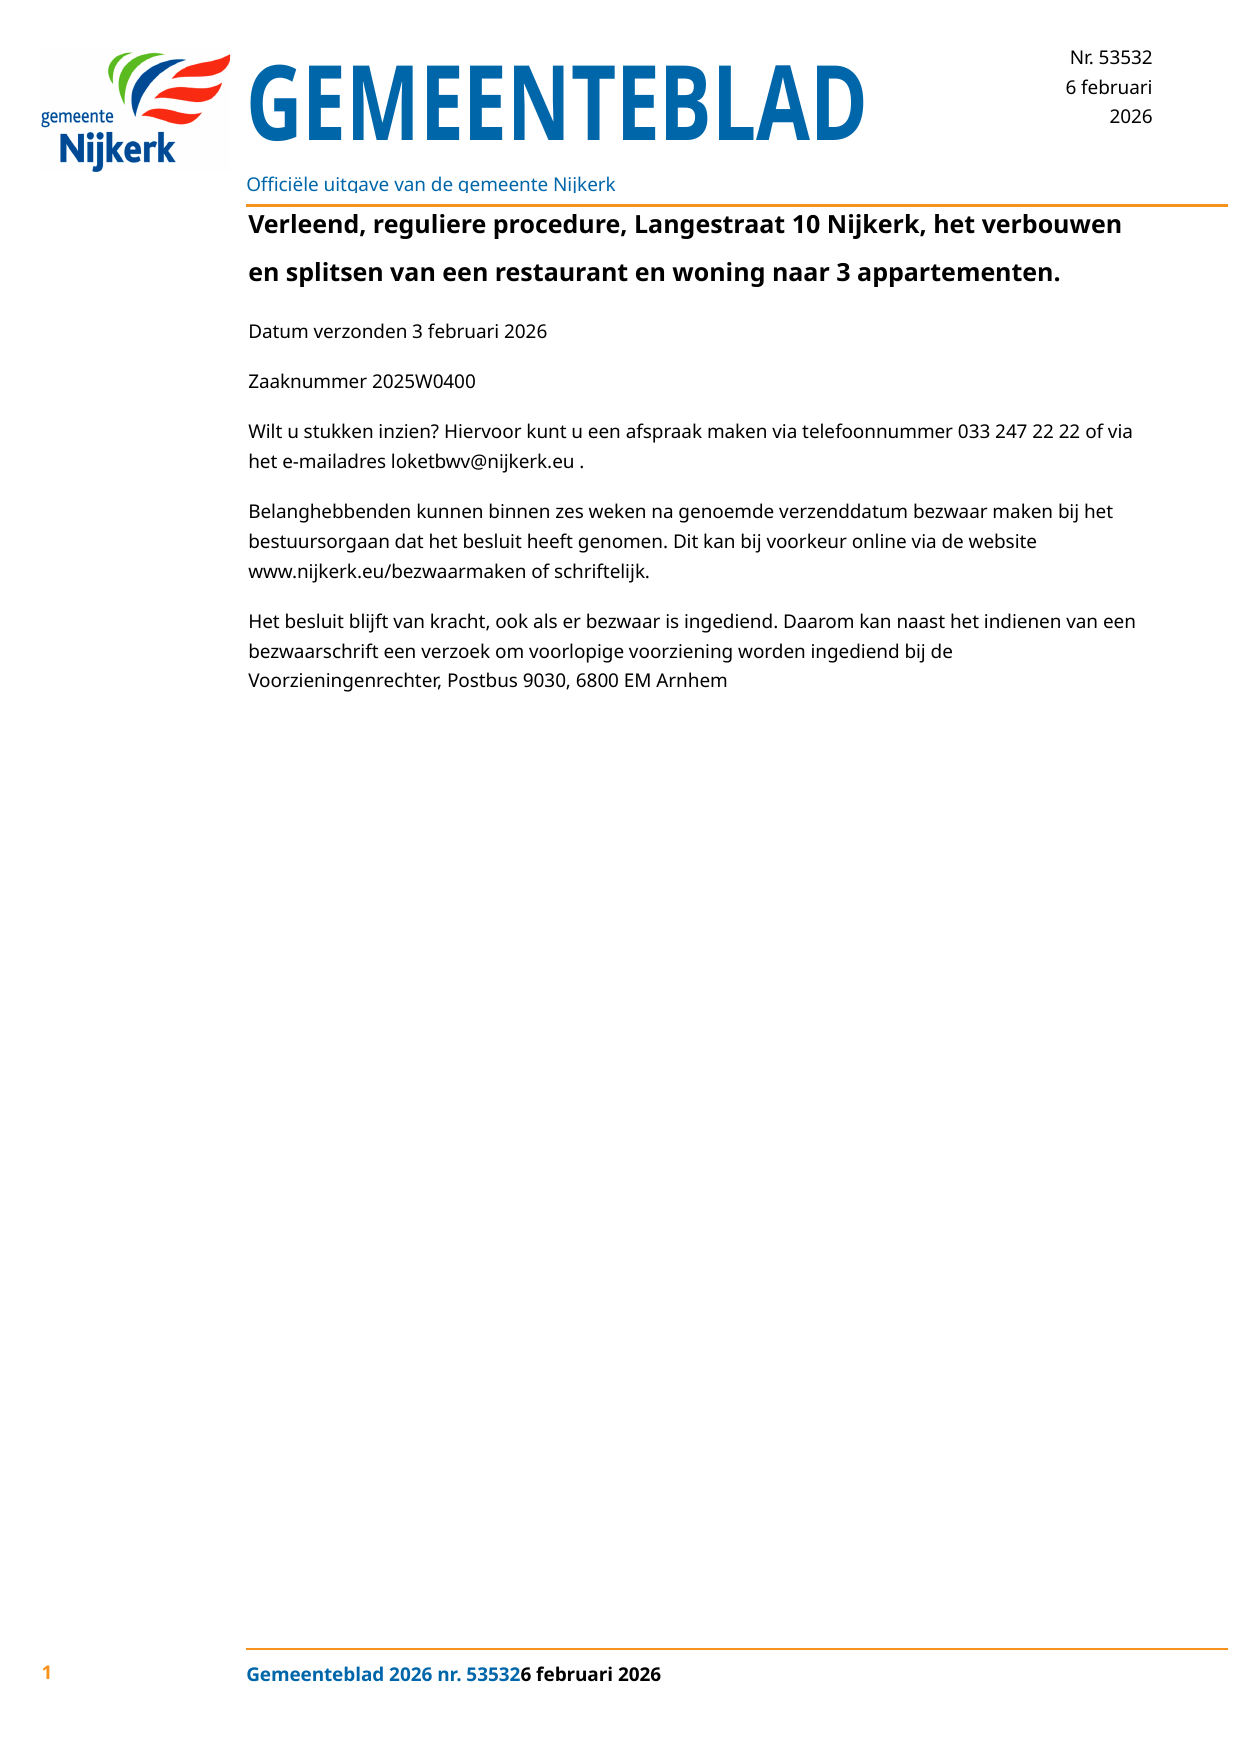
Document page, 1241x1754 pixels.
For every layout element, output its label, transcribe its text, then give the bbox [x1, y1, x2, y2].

text Het besluit blijft van kracht, ook als er bezwaar is ingediend. Daarom kan naast het indienen van een bezwaarschrift een verzoek om voorlopige voorziening worden ingediend bij de Voorzieningenrechter, Postbus 9030, 6800 EM Arnhem [248, 608, 1152, 693]
picture [41, 47, 231, 172]
text Verleend, reguliere procedure, Langestraat 10 Nijkerk, het verbouwen en splitsen van een restaurant en woning naar 3 appartementen. [248, 207, 1152, 288]
text Datum verzonden 3 februari 2026 [248, 318, 1152, 344]
text Zaaknummer 2025W0400 [248, 368, 1152, 394]
text Belanghebbenden kunnen binnen zes weken na genoemde verzenddatum bezwaar maken bij het bestuursorgaan dat het besluit heeft genomen. Dit kan bij voorkeur online via de website www.nijkerk.eu/bezwaarmaken of schriftelijk. [248, 499, 1152, 584]
text Wilt u stukken inzien? Hiervoor kunt u een afspraak maken via telefoonnummer 033 247 22 22 of via het e-mailadres loketbwv@nijkerk.eu . [248, 419, 1152, 474]
